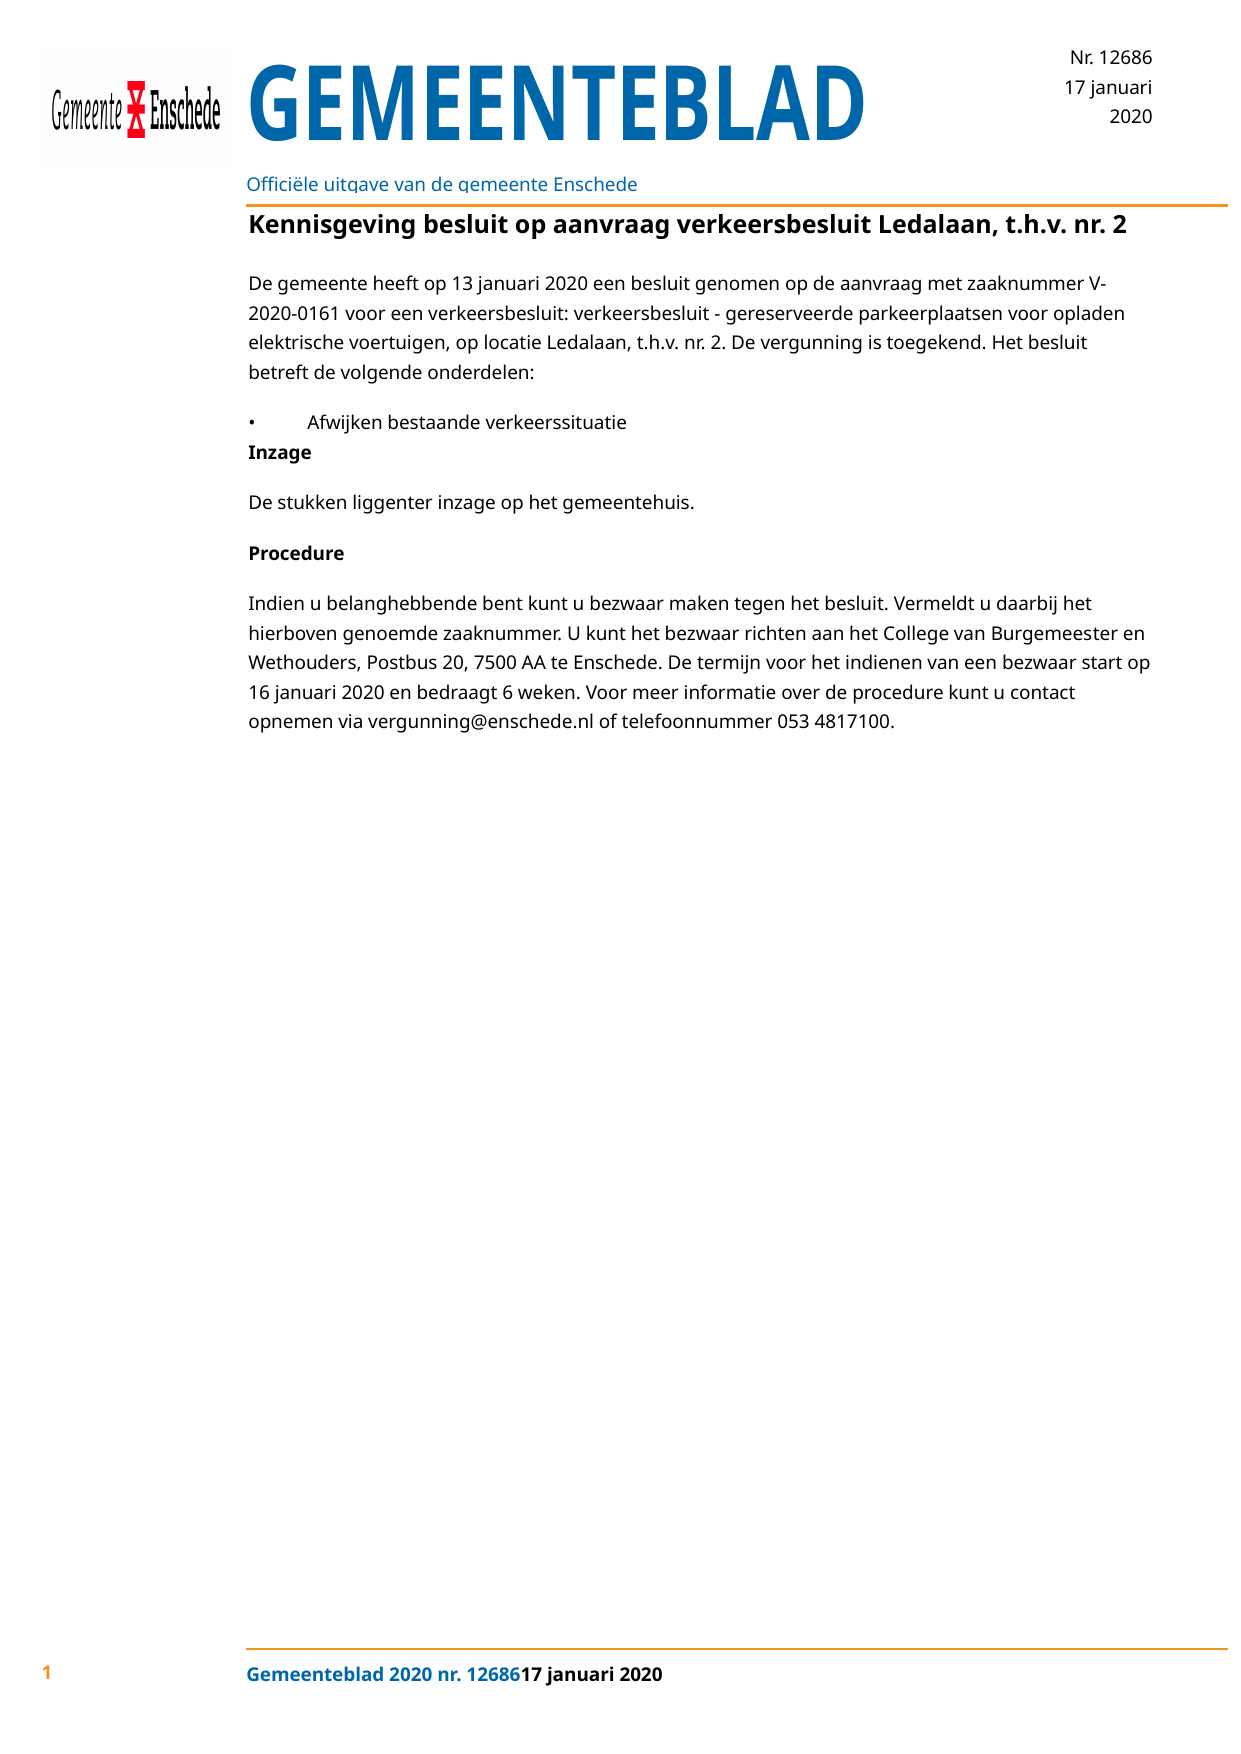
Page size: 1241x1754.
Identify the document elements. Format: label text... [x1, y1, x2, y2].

list Afwijken bestaande verkeerssituatie [248, 409, 1152, 435]
text De stukken liggenter inzage op het gemeentehuis. [248, 489, 1152, 515]
text Kennisgeving besluit op aanvraag verkeersbesluit Ledalaan, t.h.v. nr. 2 [248, 207, 1152, 241]
text Indien u belanghebbende bent kunt u bezwaar maken tegen het besluit. Vermeldt u daarbij het hierboven genoemde zaaknummer. U kunt het bezwaar richten aan het College van Burgemees­ter en Wethouders, Postbus 20, 7500 AA te Enschede. De termijn voor het indienen van een bezwaar start op 16 januari 2020 en bedraagt 6 weken. Voor meer informatie over de procedure kunt u contact opnemen via vergunning@enschede.nl of telefoonnummer 053 4817100. [248, 590, 1152, 734]
text Procedure [248, 540, 1152, 566]
text De gemeente heeft op 13 januari 2020 een besluit genomen op de aanvraag met zaaknummer V-2020-0161 voor een verkeersbesluit: verkeersbesluit - gereserveerde parkeerplaatsen voor opladen elektrische voertuigen, op locatie Ledalaan, t.h.v. nr. 2. De vergunning is toegekend. Het besluit betreft de volgende onderdelen: [248, 270, 1152, 385]
text Inzage [248, 439, 1152, 465]
picture [41, 47, 231, 172]
